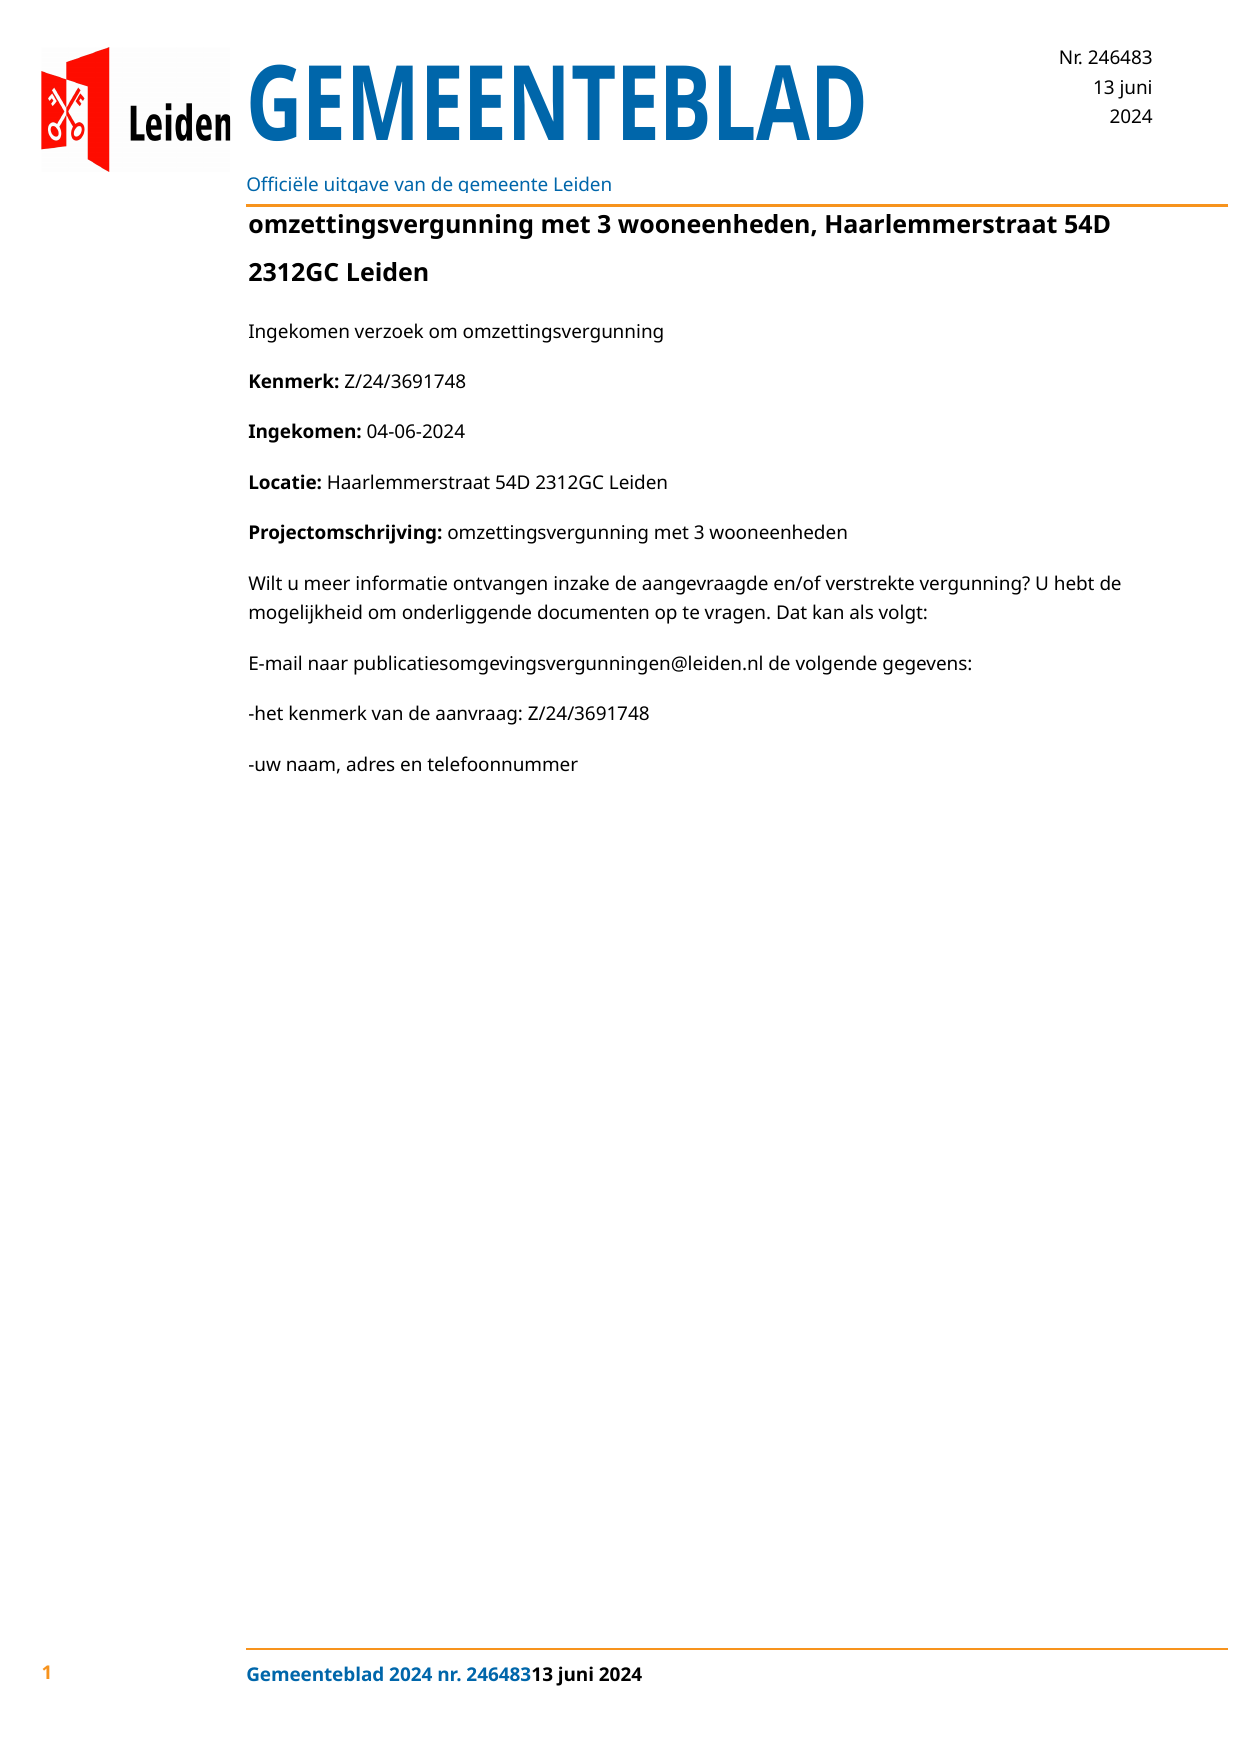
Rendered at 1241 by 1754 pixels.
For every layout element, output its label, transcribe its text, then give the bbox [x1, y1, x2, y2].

text Locatie: Haarlemmerstraat 54D 2312GC Leiden [248, 469, 1152, 495]
text -het kenmerk van de aanvraag: Z/24/3691748 [248, 700, 1152, 726]
text Kenmerk: Z/24/3691748 [248, 368, 1152, 394]
text Projectomschrijving: omzettingsvergunning met 3 wooneenheden [248, 519, 1152, 545]
text E-mail naar publicatiesomgevingsvergunningen@leiden.nl de volgende gegevens: [248, 650, 1152, 676]
text omzettingsvergunning met 3 wooneenheden, Haarlemmerstraat 54D 2312GC Leiden [248, 207, 1152, 288]
text Ingekomen verzoek om omzettingsvergunning [248, 318, 1152, 344]
text -uw naam, adres en telefoonnummer [248, 751, 1152, 777]
text Ingekomen: 04-06-2024 [248, 419, 1152, 444]
picture [41, 47, 231, 172]
text Wilt u meer informatie ontvangen inzake de aangevraagde en/of verstrekte vergunning? U hebt de mogelijkheid om onderliggende documenten op te vragen. Dat kan als volgt: [248, 570, 1152, 625]
